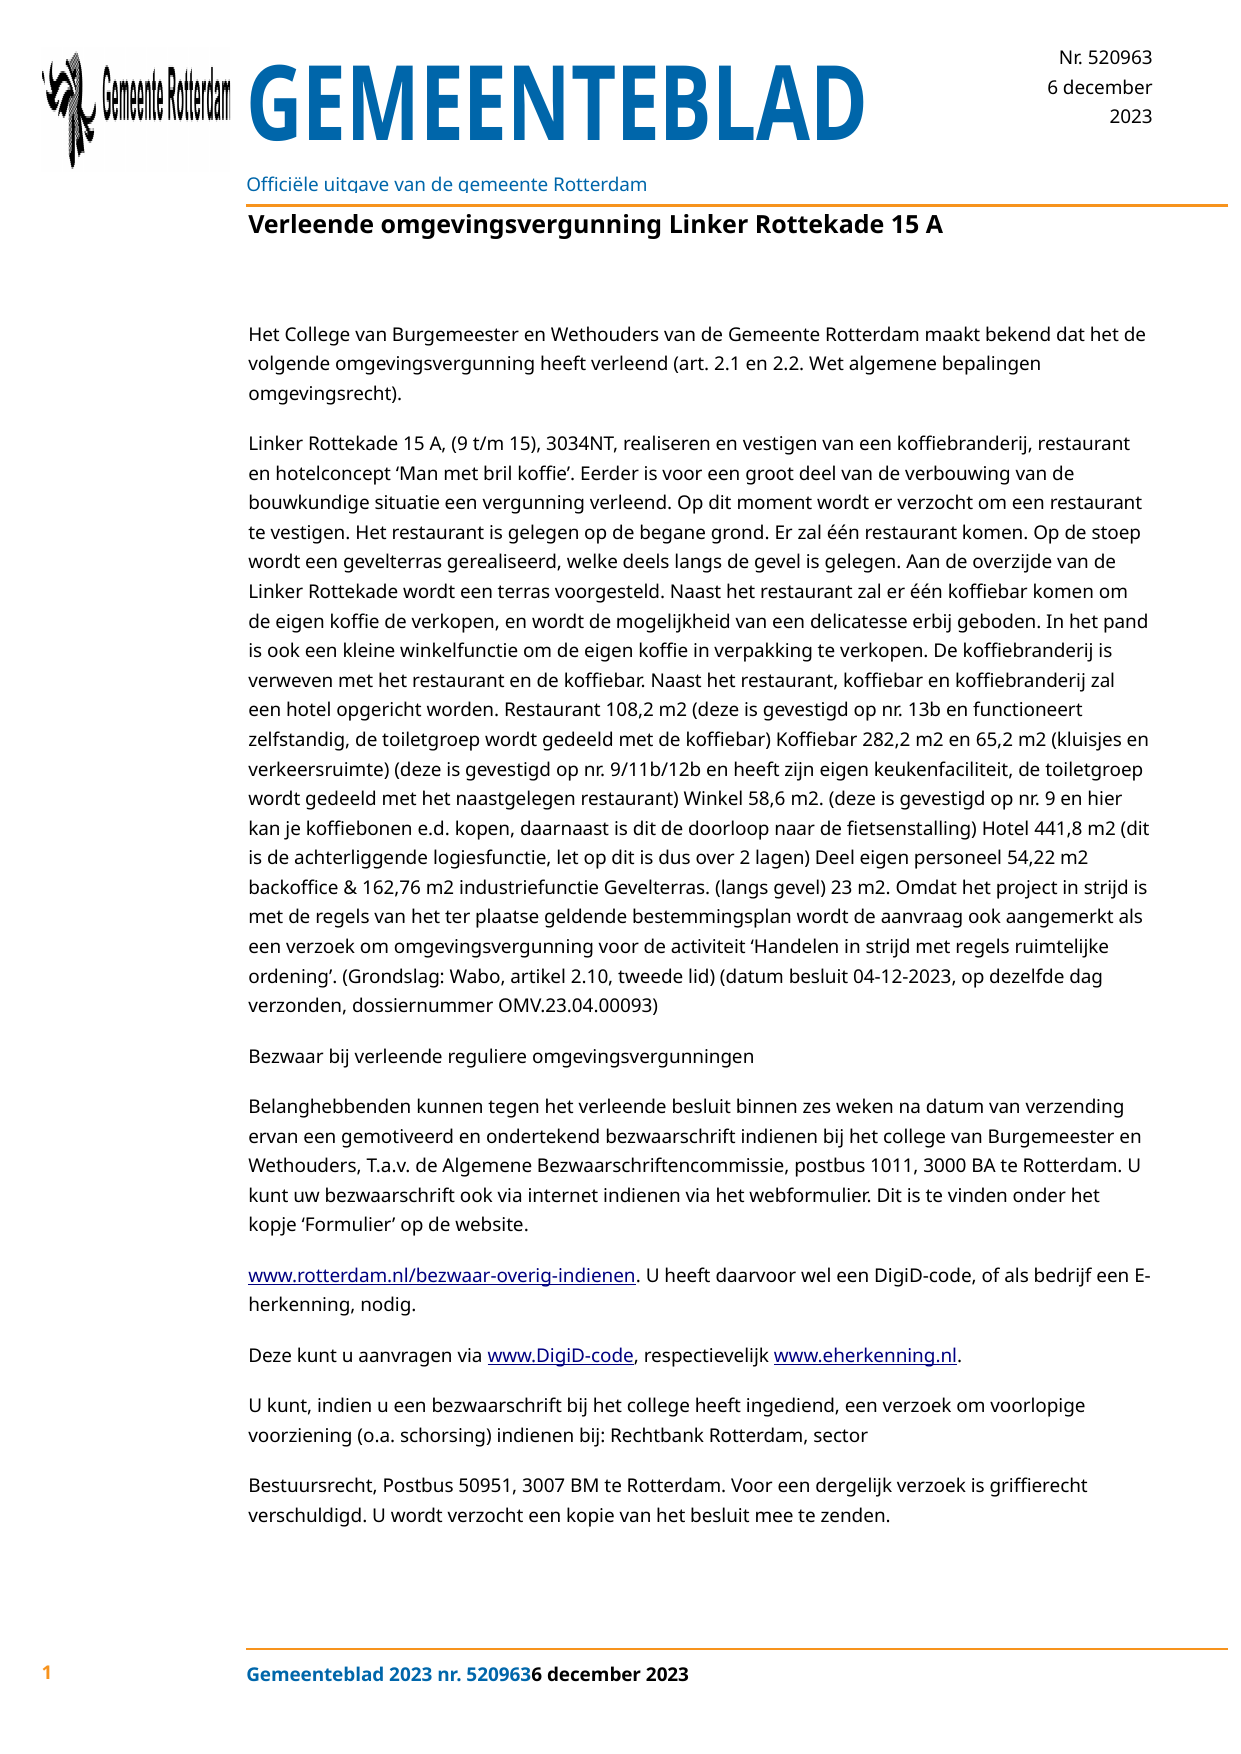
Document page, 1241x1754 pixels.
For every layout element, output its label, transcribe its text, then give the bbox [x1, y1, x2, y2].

text Deze kunt u aanvragen via www.DigiD-code, respectievelijk www.eherkenning.nl. [248, 1342, 1152, 1368]
text Bezwaar bij verleende reguliere omgevingsvergunningen [248, 1043, 1152, 1068]
text Verleende omgevingsvergunning Linker Rottekade 15 A [248, 207, 1152, 241]
text Bestuursrecht, Postbus 50951, 3007 BM te Rotterdam. Voor een dergelijk verzoek is griffierecht verschuldigd. U wordt verzocht een kopie van het besluit mee te zenden. [248, 1472, 1152, 1528]
picture [41, 47, 231, 172]
text Linker Rottekade 15 A, (9 t/m 15), 3034NT, realiseren en vestigen van een koffiebranderij, restaurant en hotelconcept ‘Man met bril koffie’. Eerder is voor een groot deel van de verbouwing van de bouwkundige situatie een vergunning verleend. Op dit moment wordt er verzocht om een restaurant te vestigen. Het restaurant is gelegen op de begane grond. Er zal één restaurant komen. Op de stoep wordt een gevelterras gerealiseerd, welke deels langs de gevel is gelegen. Aan de overzijde van de Linker Rottekade wordt een terras voorgesteld. Naast het restaurant zal er één koffiebar komen om de eigen koffie de verkopen, en wordt de mogelijkheid van een delicatesse erbij geboden. In het pand is ook een kleine winkelfunctie om de eigen koffie in verpakking te verkopen. De koffiebranderij is verweven met het restaurant en de koffiebar. Naast het restaurant, koffiebar en koffiebranderij zal een hotel opgericht worden. Restaurant 108,2 m2 (deze is gevestigd op nr. 13b en functioneert zelfstandig, de toiletgroep wordt gedeeld met de koffiebar) Koffiebar 282,2 m2 en 65,2 m2 (kluisjes en verkeersruimte) (deze is gevestigd op nr. 9/11b/12b en heeft zijn eigen keukenfaciliteit, de toiletgroep wordt gedeeld met het naastgelegen restaurant) Winkel 58,6 m2. (deze is gevestigd op nr. 9 en hier kan je koffiebonen e.d. kopen, daarnaast is dit de doorloop naar de fietsenstalling) Hotel 441,8 m2 (dit is de achterliggende logiesfunctie, let op dit is dus over 2 lagen) Deel eigen personeel 54,22 m2 backoffice & 162,76 m2 industriefunctie Gevelterras. (langs gevel) 23 m2. Omdat het project in strijd is met de regels van het ter plaatse geldende bestemmingsplan wordt de aanvraag ook aangemerkt als een verzoek om omgevingsvergunning voor de activiteit ‘Handelen in strijd met regels ruimtelijke ordening’. (Grondslag: Wabo, artikel 2.10, tweede lid) (datum besluit 04-12-2023, op dezelfde dag verzonden, dossiernummer OMV.23.04.00093) [248, 430, 1152, 1018]
text Het College van Burgemeester en Wethouders van de Gemeente Rotterdam maakt bekend dat het de volgende omgevingsvergunning heeft verleend (art. 2.1 en 2.2. Wet algemene bepalingen omgevingsrecht). [248, 321, 1152, 406]
text U kunt, indien u een bezwaarschrift bij het college heeft ingediend, een verzoek om voorlopige voorziening (o.a. schorsing) indienen bij: Rechtbank Rotterdam, sector [248, 1392, 1152, 1448]
text Belanghebbenden kunnen tegen het verleende besluit binnen zes weken na datum van verzending ervan een gemotiveerd en ondertekend bezwaarschrift indienen bij het college van Burgemeester en Wethouders, T.a.v. de Algemene Bezwaarschriftencommissie, postbus 1011, 3000 BA te Rotterdam. U kunt uw bezwaarschrift ook via internet indienen via het webformulier. Dit is te vinden onder het kopje ‘Formulier’ op de website. [248, 1093, 1152, 1237]
text www.rotterdam.nl/bezwaar-overig-indienen. U heeft daarvoor wel een DigiD-code, of als bedrijf een E-herkenning, nodig. [248, 1262, 1152, 1317]
